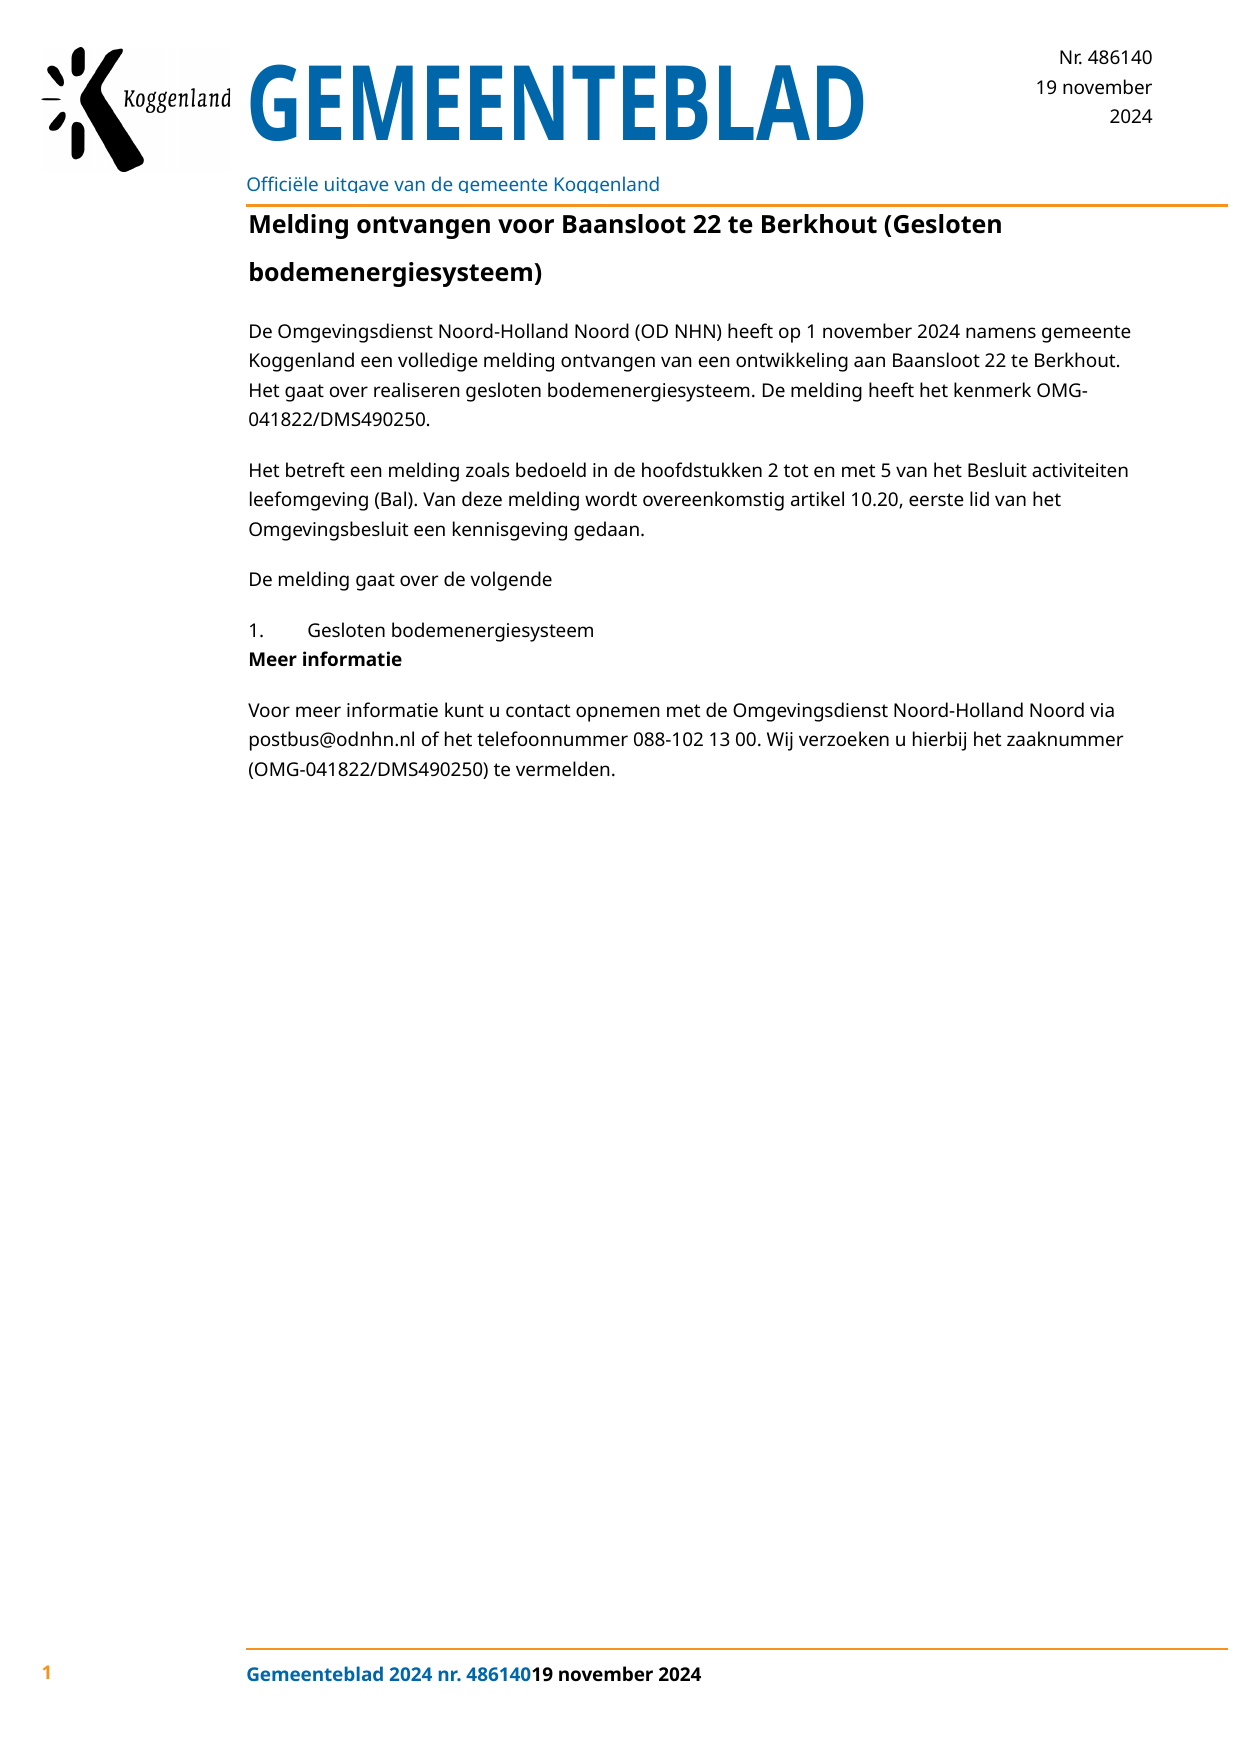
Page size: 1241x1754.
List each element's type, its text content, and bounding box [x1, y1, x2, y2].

picture [41, 47, 231, 172]
text Het betreft een melding zoals bedoeld in de hoofdstukken 2 tot en met 5 van het Besluit activiteiten leefomgeving (Bal). Van deze melding wordt overeenkomstig artikel 10.20, eerste lid van het Omgevingsbesluit een kennisgeving gedaan. [248, 457, 1152, 542]
list Gesloten bodemenergiesysteem [248, 617, 1152, 643]
text De melding gaat over de volgende [248, 567, 1152, 592]
text Melding ontvangen voor Baansloot 22 te Berkhout (Gesloten bodemenergiesysteem) [248, 207, 1152, 288]
text Meer informatie [248, 647, 1152, 672]
text De Omgevingsdienst Noord-Holland Noord (OD NHN) heeft op 1 november 2024 namens gemeente Koggenland een volledige melding ontvangen van een ontwikkeling aan Baansloot 22 te Berkhout. Het gaat over realiseren gesloten bodemenergiesysteem. De melding heeft het kenmerk OMG-041822/DMS490250. [248, 318, 1152, 432]
text Voor meer informatie kunt u contact opnemen met de Omgevingsdienst Noord-Holland Noord via postbus@odnhn.nl of het telefoonnummer 088-102 13 00. Wij verzoeken u hierbij het zaaknummer (OMG-041822/DMS490250) te vermelden. [248, 697, 1152, 782]
